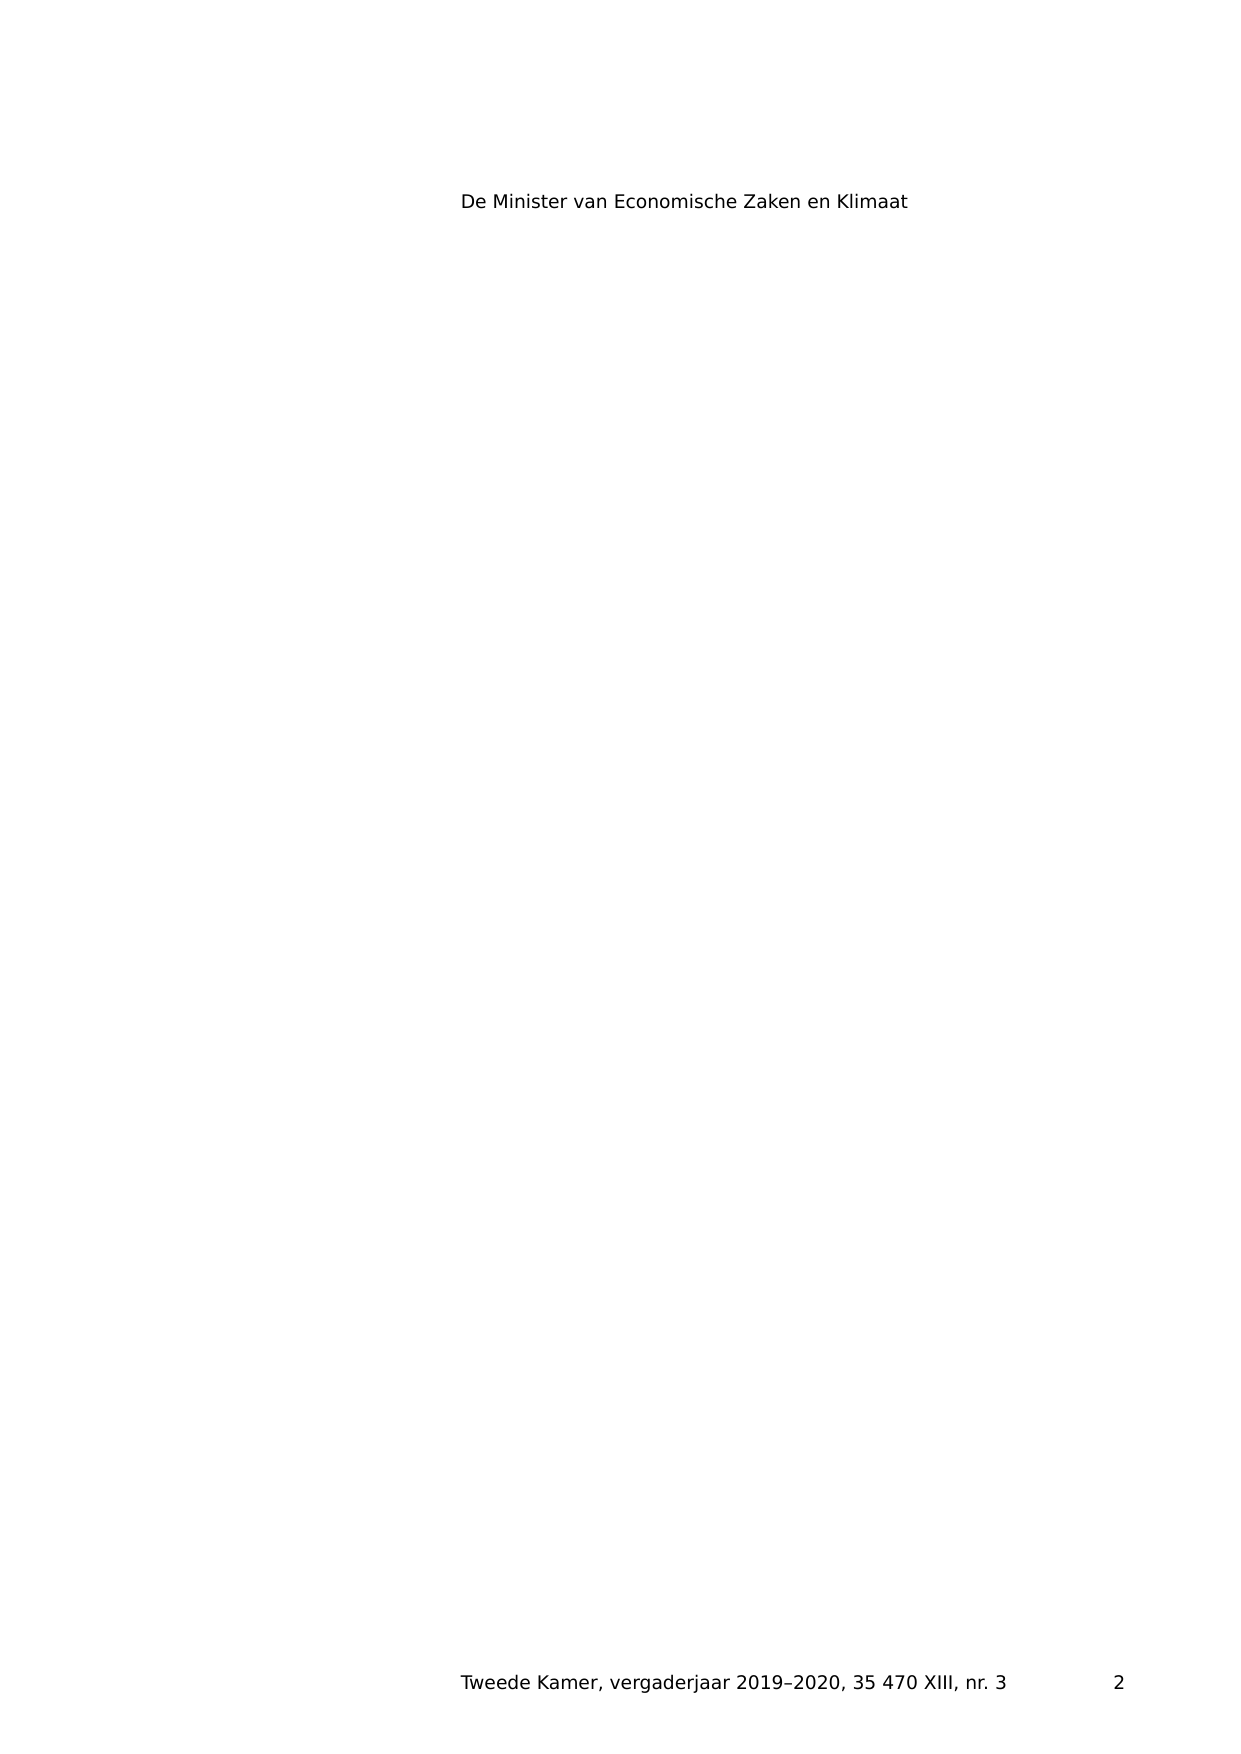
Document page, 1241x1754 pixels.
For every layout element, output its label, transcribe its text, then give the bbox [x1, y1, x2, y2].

text De Minister van Economische Zaken en Klimaat [461, 191, 1125, 213]
